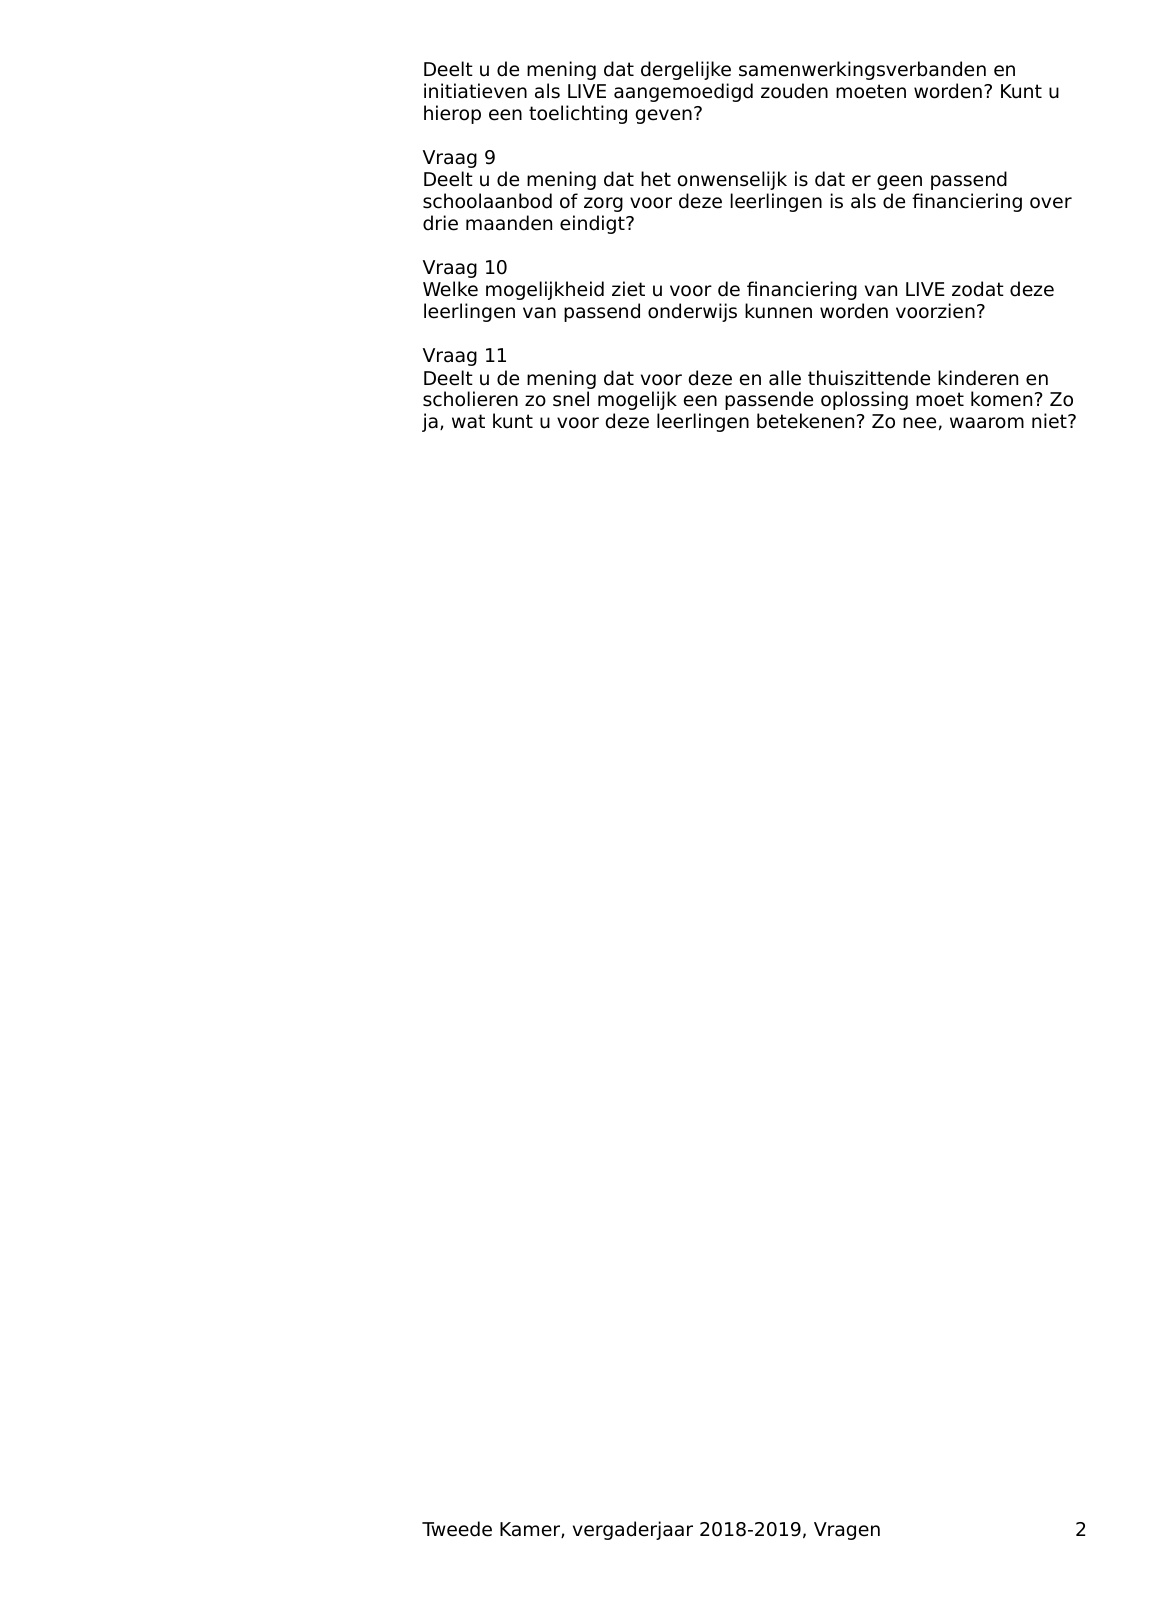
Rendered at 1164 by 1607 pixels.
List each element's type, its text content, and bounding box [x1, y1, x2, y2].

text Welke mogelijkheid ziet u voor de financiering van LIVE zodat deze leerlingen van passend onderwijs kunnen worden voorzien? [422, 279, 1087, 323]
text Vraag 9 [422, 147, 1087, 169]
text Deelt u de mening dat dergelijke samenwerkingsverbanden en initiatieven als LIVE aangemoedigd zouden moeten worden? Kunt u hierop een toelichting geven? [422, 59, 1087, 125]
text Vraag 10 [422, 257, 1087, 279]
text Deelt u de mening dat voor deze en alle thuiszittende kinderen en scholieren zo snel mogelijk een passende oplossing moet komen? Zo ja, wat kunt u voor deze leerlingen betekenen? Zo nee, waarom niet? [422, 367, 1087, 433]
text Vraag 11 [422, 345, 1087, 367]
text Deelt u de mening dat het onwenselijk is dat er geen passend schoolaanbod of zorg voor deze leerlingen is als de financiering over drie maanden eindigt? [422, 169, 1087, 235]
